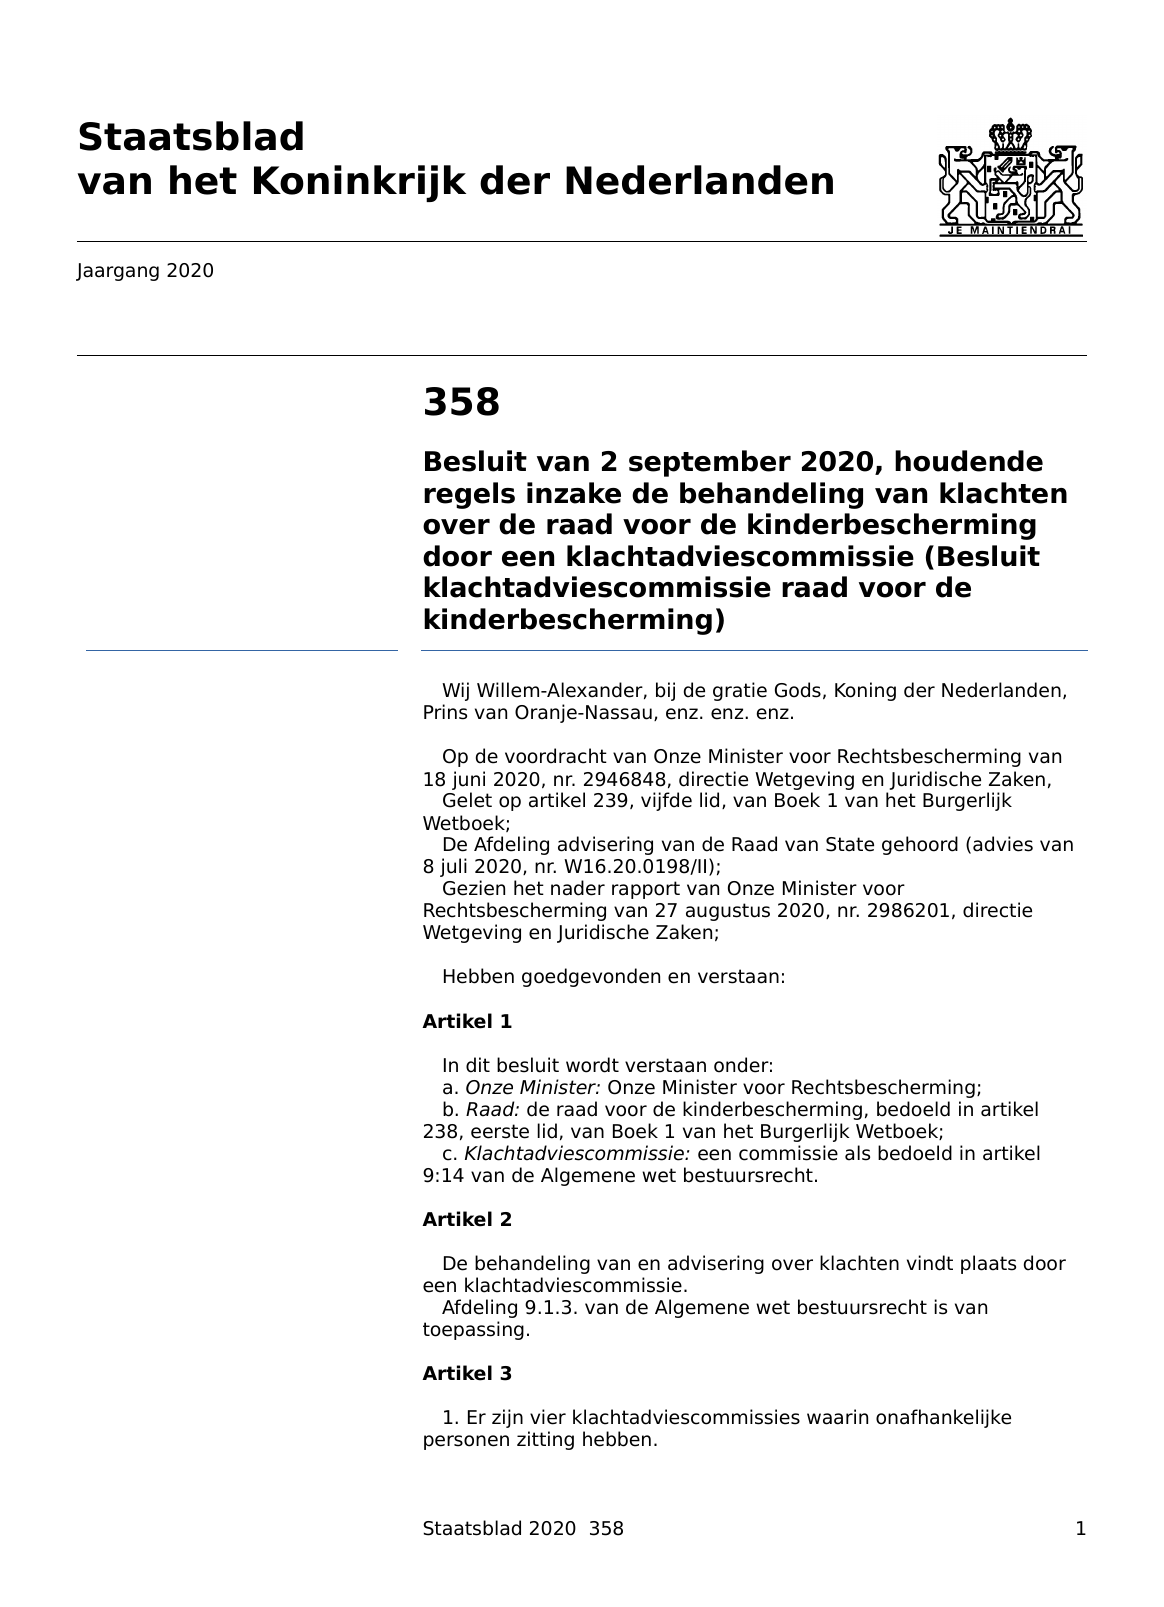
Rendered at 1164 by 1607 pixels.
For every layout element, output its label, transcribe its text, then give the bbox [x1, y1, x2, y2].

table_header [886, 100, 1087, 241]
text In dit besluit wordt verstaan onder: [422, 1055, 1087, 1077]
text c. Klachtadviescommissie: een commissie als bedoeld in artikel 9:14 van de Algemene wet bestuursrecht. [422, 1143, 1087, 1187]
picture [936, 115, 1087, 240]
text Wij Willem-Alexander, bij de gratie Gods, Koning der Nederlanden, Prins van Oranje-Nassau, enz. enz. enz. [422, 680, 1087, 724]
text Hebben goedgevonden en verstaan: [422, 966, 1087, 988]
text De behandeling van en advisering over klachten vindt plaats door een klachtadviescommissie. [422, 1253, 1087, 1297]
text Gezien het nader rapport van Onze Minister voor Rechtsbescherming van 27 augustus 2020, nr. 2986201, directie Wetgeving en Juridische Zaken; [422, 878, 1087, 944]
text De Afdeling advisering van de Raad van State gehoord (advies van 8 juli 2020, nr. W16.20.0198/II); [422, 834, 1087, 878]
text Gelet op artikel 239, vijfde lid, van Boek 1 van het Burgerlijk Wetboek; [422, 790, 1087, 834]
text Op de voordracht van Onze Minister voor Rechtsbescherming van 18 juni 2020, nr. 2946848, directie Wetgeving en Juridische Zaken, [422, 746, 1087, 790]
table_header Staatsblad van het Koninkrijk der Nederlanden [77, 100, 886, 241]
text Afdeling 9.1.3. van de Algemene wet bestuursrecht is van toepassing. [422, 1297, 1087, 1341]
subtitle Artikel 1 [422, 1011, 1087, 1033]
subtitle 358 [422, 381, 1087, 424]
text b. Raad: de raad voor de kinderbescherming, bedoeld in artikel 238, eerste lid, van Boek 1 van het Burgerlijk Wetboek; [422, 1099, 1087, 1143]
table_cell Jaargang 2020 [77, 242, 1087, 355]
text a. Onze Minister: Onze Minister voor Rechtsbescherming; [422, 1077, 1087, 1099]
text 1. Er zijn vier klachtadviescommissies waarin onafhankelijke personen zitting hebben. [422, 1407, 1087, 1451]
text Besluit van 2 september 2020, houdende regels inzake de behandeling van klachten over de raad voor de kinderbescherming door een klachtadviescommissie (Besluit klachtadviescommissie raad voor de kinderbescherming) [422, 447, 1087, 636]
subtitle Artikel 2 [422, 1209, 1087, 1231]
subtitle Artikel 3 [422, 1363, 1087, 1385]
